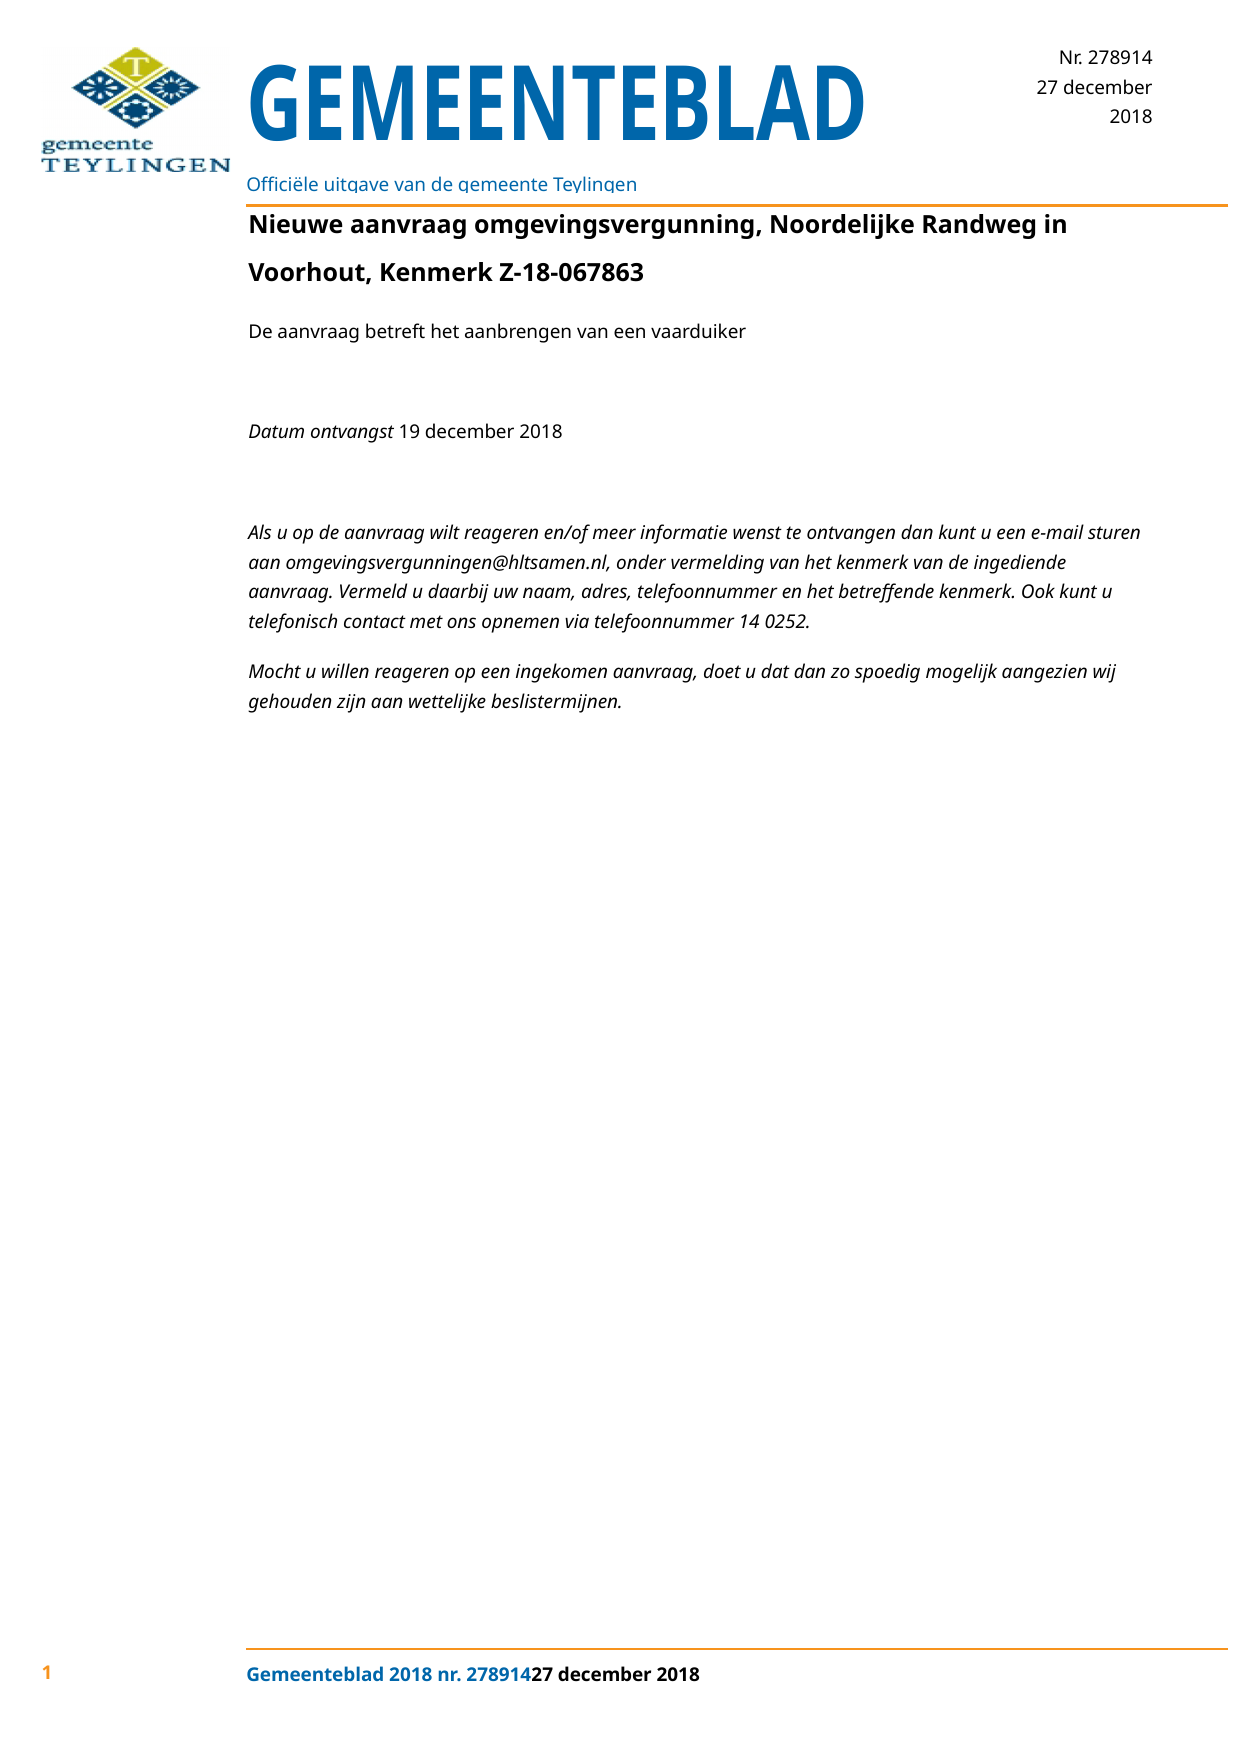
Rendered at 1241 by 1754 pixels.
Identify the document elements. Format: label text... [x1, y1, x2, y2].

picture [41, 47, 231, 172]
text Mocht u willen reageren op een ingekomen aanvraag, doet u dat dan zo spoedig mogelijk aangezien wij gehouden zijn aan wettelijke beslistermijnen. [248, 659, 1152, 714]
text Nieuwe aanvraag omgevingsvergunning, Noordelijke Randweg in Voorhout, Kenmerk Z-18-067863 [248, 207, 1152, 288]
text Datum ontvangst 19 december 2018 [248, 419, 1152, 444]
text Als u op de aanvraag wilt reageren en/of meer informatie wenst te ontvangen dan kunt u een e-mail sturen aan omgevingsvergunningen@hltsamen.nl, onder vermelding van het kenmerk van de ingediende aanvraag. Vermeld u daarbij uw naam, adres, telefoonnummer en het betreffende kenmerk. Ook kunt u telefonisch contact met ons opnemen via telefoonnummer 14 0252. [248, 519, 1152, 634]
text De aanvraag betreft het aanbrengen van een vaarduiker [248, 318, 1152, 344]
